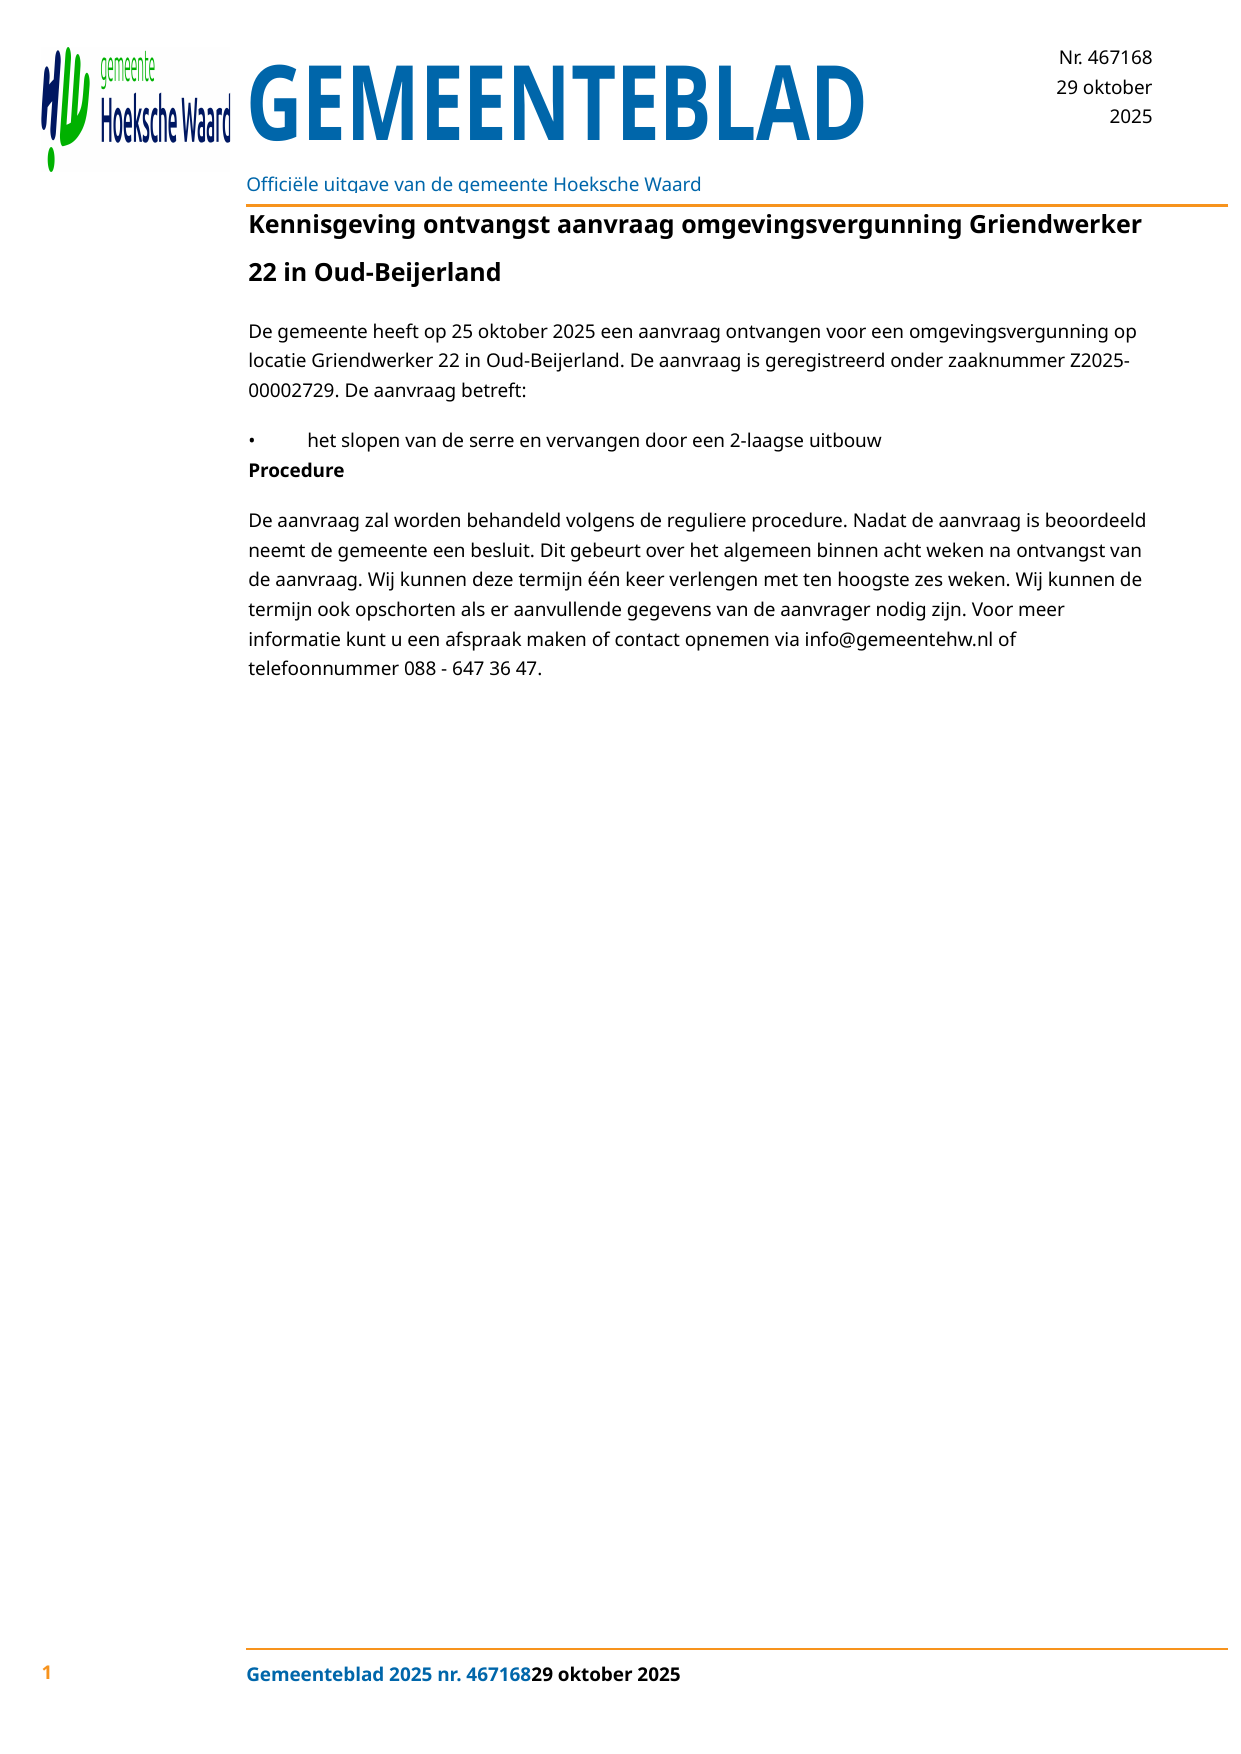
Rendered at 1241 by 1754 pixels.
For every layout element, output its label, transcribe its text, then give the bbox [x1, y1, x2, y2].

text Procedure [248, 457, 1152, 483]
text Kennisgeving ontvangst aanvraag omgevingsvergunning Griendwerker 22 in Oud-Beijerland [248, 207, 1152, 288]
text De gemeente heeft op 25 oktober 2025 een aanvraag ontvangen voor een omgevingsvergunning op locatie Griendwerker 22 in Oud-Beijerland. De aanvraag is geregistreerd onder zaaknummer Z2025-00002729. De aanvraag betreft: [248, 318, 1152, 403]
text De aanvraag zal worden behandeld volgens de reguliere procedure. Nadat de aanvraag is beoordeeld neemt de gemeente een besluit. Dit gebeurt over het algemeen binnen acht weken na ontvangst van de aanvraag. Wij kunnen deze termijn één keer verlengen met ten hoogste zes weken. Wij kunnen de termijn ook opschorten als er aanvullende gegevens van de aanvrager nodig zijn. Voor meer informatie kunt u een afspraak maken of contact opnemen via info@gemeentehw.nl of telefoonnummer 088 - 647 36 47. [248, 507, 1152, 681]
picture [41, 47, 231, 172]
list het slopen van de serre en vervangen door een 2-laagse uitbouw [248, 427, 1152, 453]
